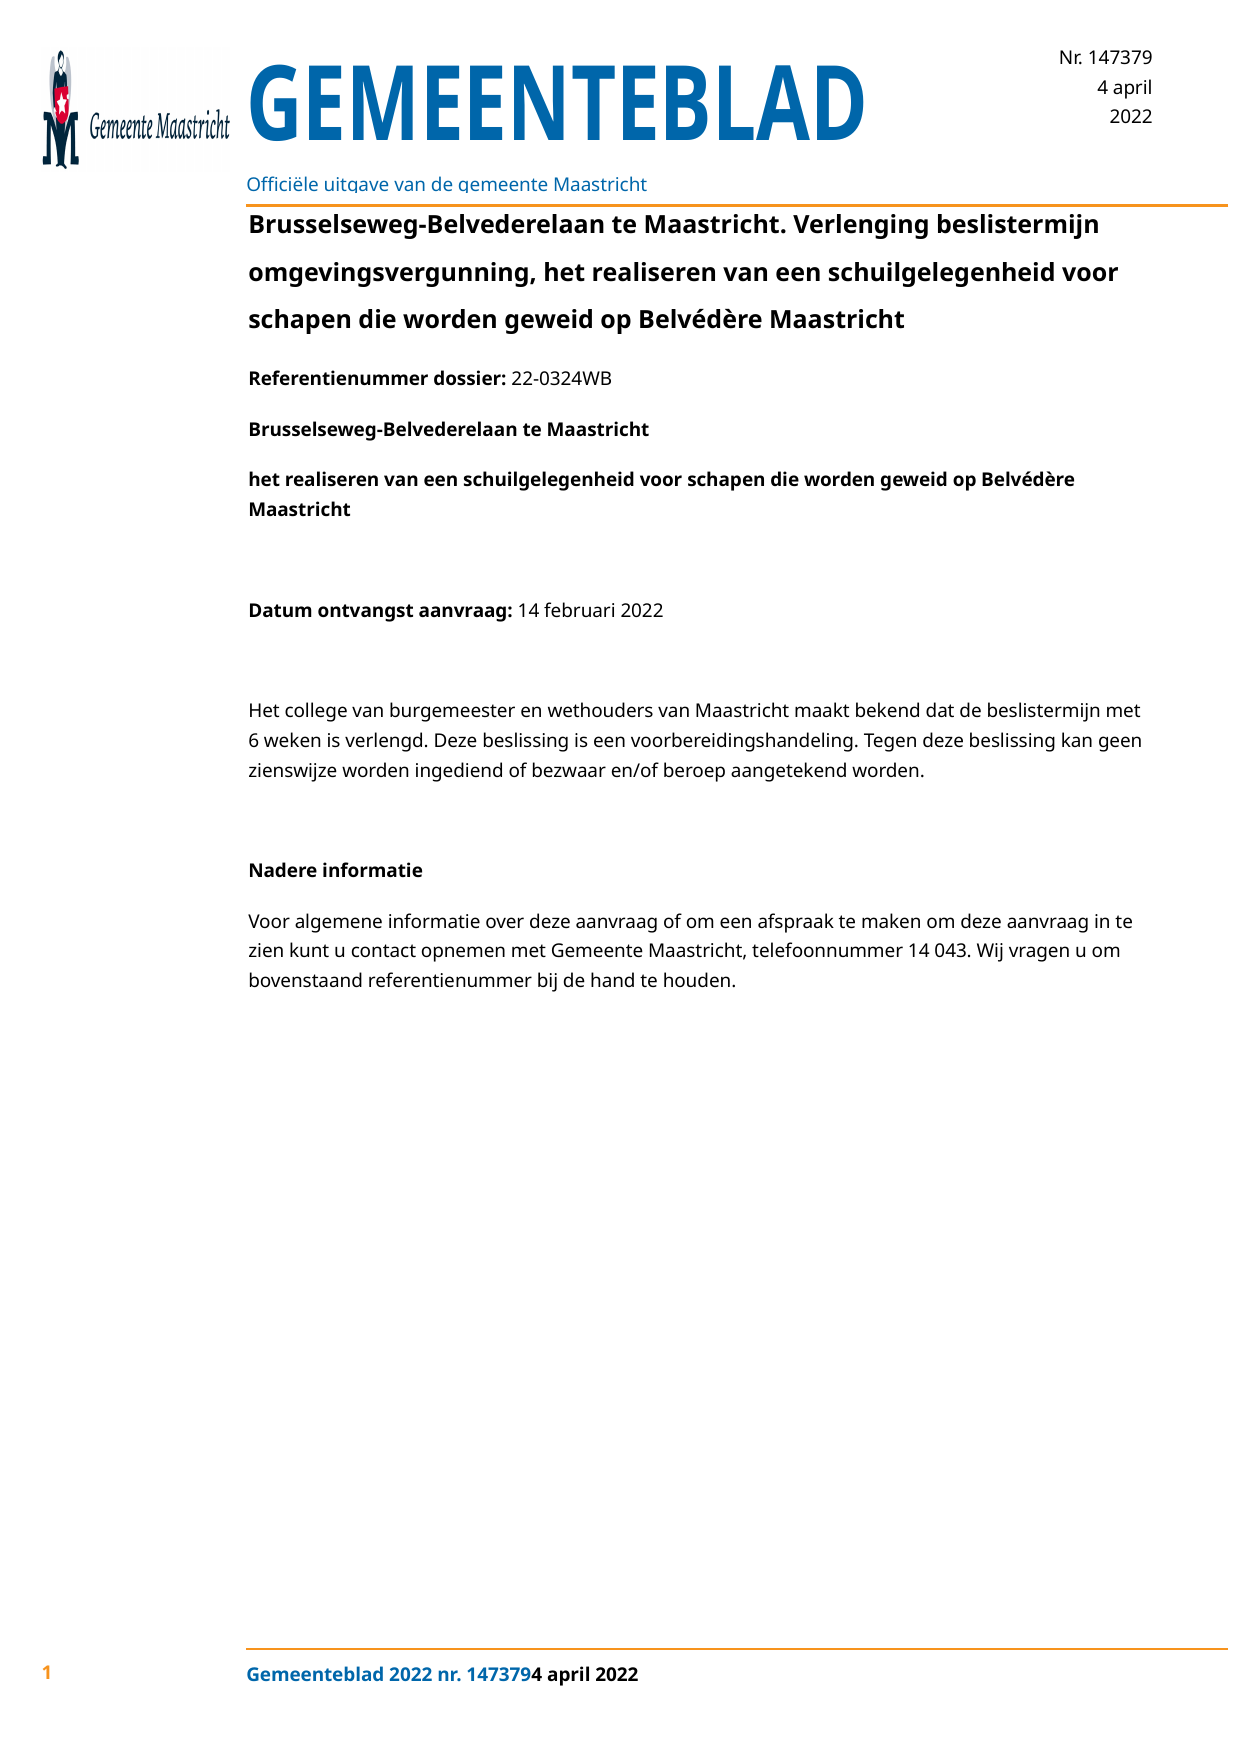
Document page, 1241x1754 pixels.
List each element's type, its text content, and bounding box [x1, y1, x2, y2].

text Datum ontvangst aanvraag: 14 februari 2022 [248, 597, 1152, 622]
text Referentienummer dossier: 22-0324WB [248, 366, 1152, 391]
text Het college van burgemeester en wethouders van Maastricht maakt bekend dat de beslistermijn met 6 weken is verlengd. Deze beslissing is een voorbereidingshandeling. Tegen deze beslissing kan geen zienswijze worden ingediend of bezwaar en/of beroep aangetekend worden. [248, 698, 1152, 782]
text Brusselseweg-Belvederelaan te Maastricht. Verlenging beslistermijn omgevingsvergunning, het realiseren van een schuilgelegenheid voor schapen die worden geweid op Belvédère Maastricht [248, 207, 1152, 336]
text Brusselseweg-Belvederelaan te Maastricht [248, 416, 1152, 442]
picture [41, 47, 231, 172]
text het realiseren van een schuilgelegenheid voor schapen die worden geweid op Belvédère Maastricht [248, 466, 1152, 522]
text Voor algemene informatie over deze aanvraag of om een afspraak te maken om deze aanvraag in te zien kunt u contact opnemen met Gemeente Maastricht, telefoonnummer 14 043. Wij vragen u om bovenstaand referentienummer bij de hand te houden. [248, 908, 1152, 993]
text Nadere informatie [248, 858, 1152, 883]
